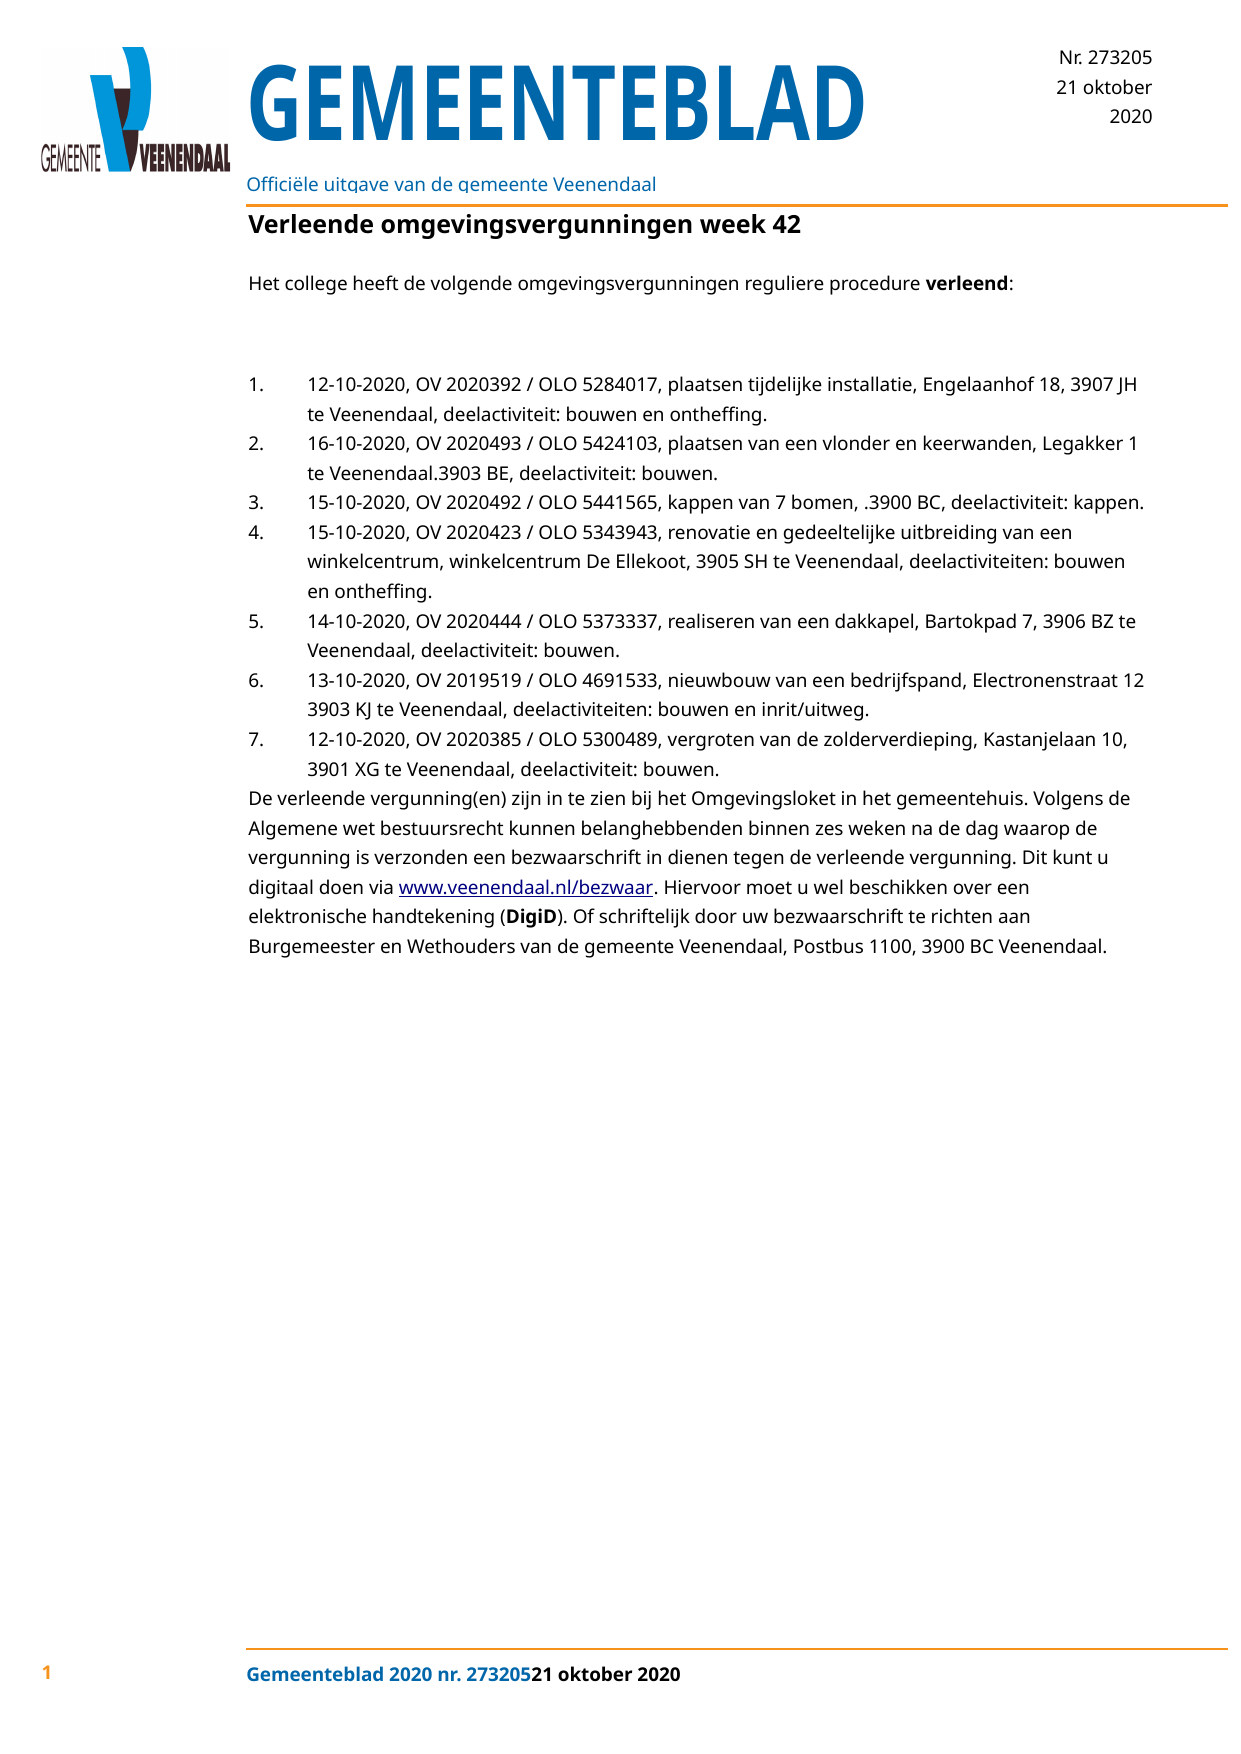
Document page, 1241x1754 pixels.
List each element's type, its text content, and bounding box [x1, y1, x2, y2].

list 12-10-2020, OV 2020385 / OLO 5300489, vergroten van de zolderverdieping, Kastanjelaan 10, 3901 XG te Veenendaal, deelactiviteit: bouwen. [248, 726, 1152, 781]
list 15-10-2020, OV 2020492 / OLO 5441565, kappen van 7 bomen, .3900 BC, deelactiviteit: kappen. [248, 489, 1152, 515]
list 12-10-2020, OV 2020392 / OLO 5284017, plaatsen tijdelijke installatie, Engelaanhof 18, 3907 JH te Veenendaal, deelactiviteit: bouwen en ontheffing. [248, 371, 1152, 426]
picture [41, 47, 130, 172]
text Het college heeft de volgende omgevingsvergunningen reguliere procedure verleend: [248, 270, 1152, 296]
list 13-10-2020, OV 2019519 / OLO 4691533, nieuwbouw van een bedrijfspand, Electronenstraat 12 3903 KJ te Veenendaal, deelactiviteiten: bouwen en inrit/uitweg. [248, 667, 1152, 722]
picture [123, 47, 231, 172]
list 14-10-2020, OV 2020444 / OLO 5373337, realiseren van een dakkapel, Bartokpad 7, 3906 BZ te Veenendaal, deelactiviteit: bouwen. [248, 608, 1152, 663]
text Verleende omgevingsvergunningen week 42 [248, 207, 1152, 241]
text De verleende vergunning(en) zijn in te zien bij het Omgevingsloket in het gemeentehuis. Volgens de Algemene wet bestuursrecht kunnen belanghebbenden binnen zes weken na de dag waarop de vergunning is verzonden een bezwaarschrift in dienen tegen de verleende vergunning. Dit kunt u digitaal doen via www.veenendaal.nl/bezwaar. Hiervoor moet u wel beschikken over een elektronische handtekening (DigiD). Of schriftelijk door uw bezwaarschrift te richten aan Burgemeester en Wethouders van de gemeente Veenendaal, Postbus 1100, 3900 BC Veenendaal. [248, 785, 1152, 959]
list 16-10-2020, OV 2020493 / OLO 5424103, plaatsen van een vlonder en keerwanden, Legakker 1 te Veenendaal.3903 BE, deelactiviteit: bouwen. [248, 430, 1152, 486]
list 15-10-2020, OV 2020423 / OLO 5343943, renovatie en gedeeltelijke uitbreiding van een winkelcentrum, winkelcentrum De Ellekoot, 3905 SH te Veenendaal, deelactiviteiten: bouwen en ontheffing. [248, 519, 1152, 604]
